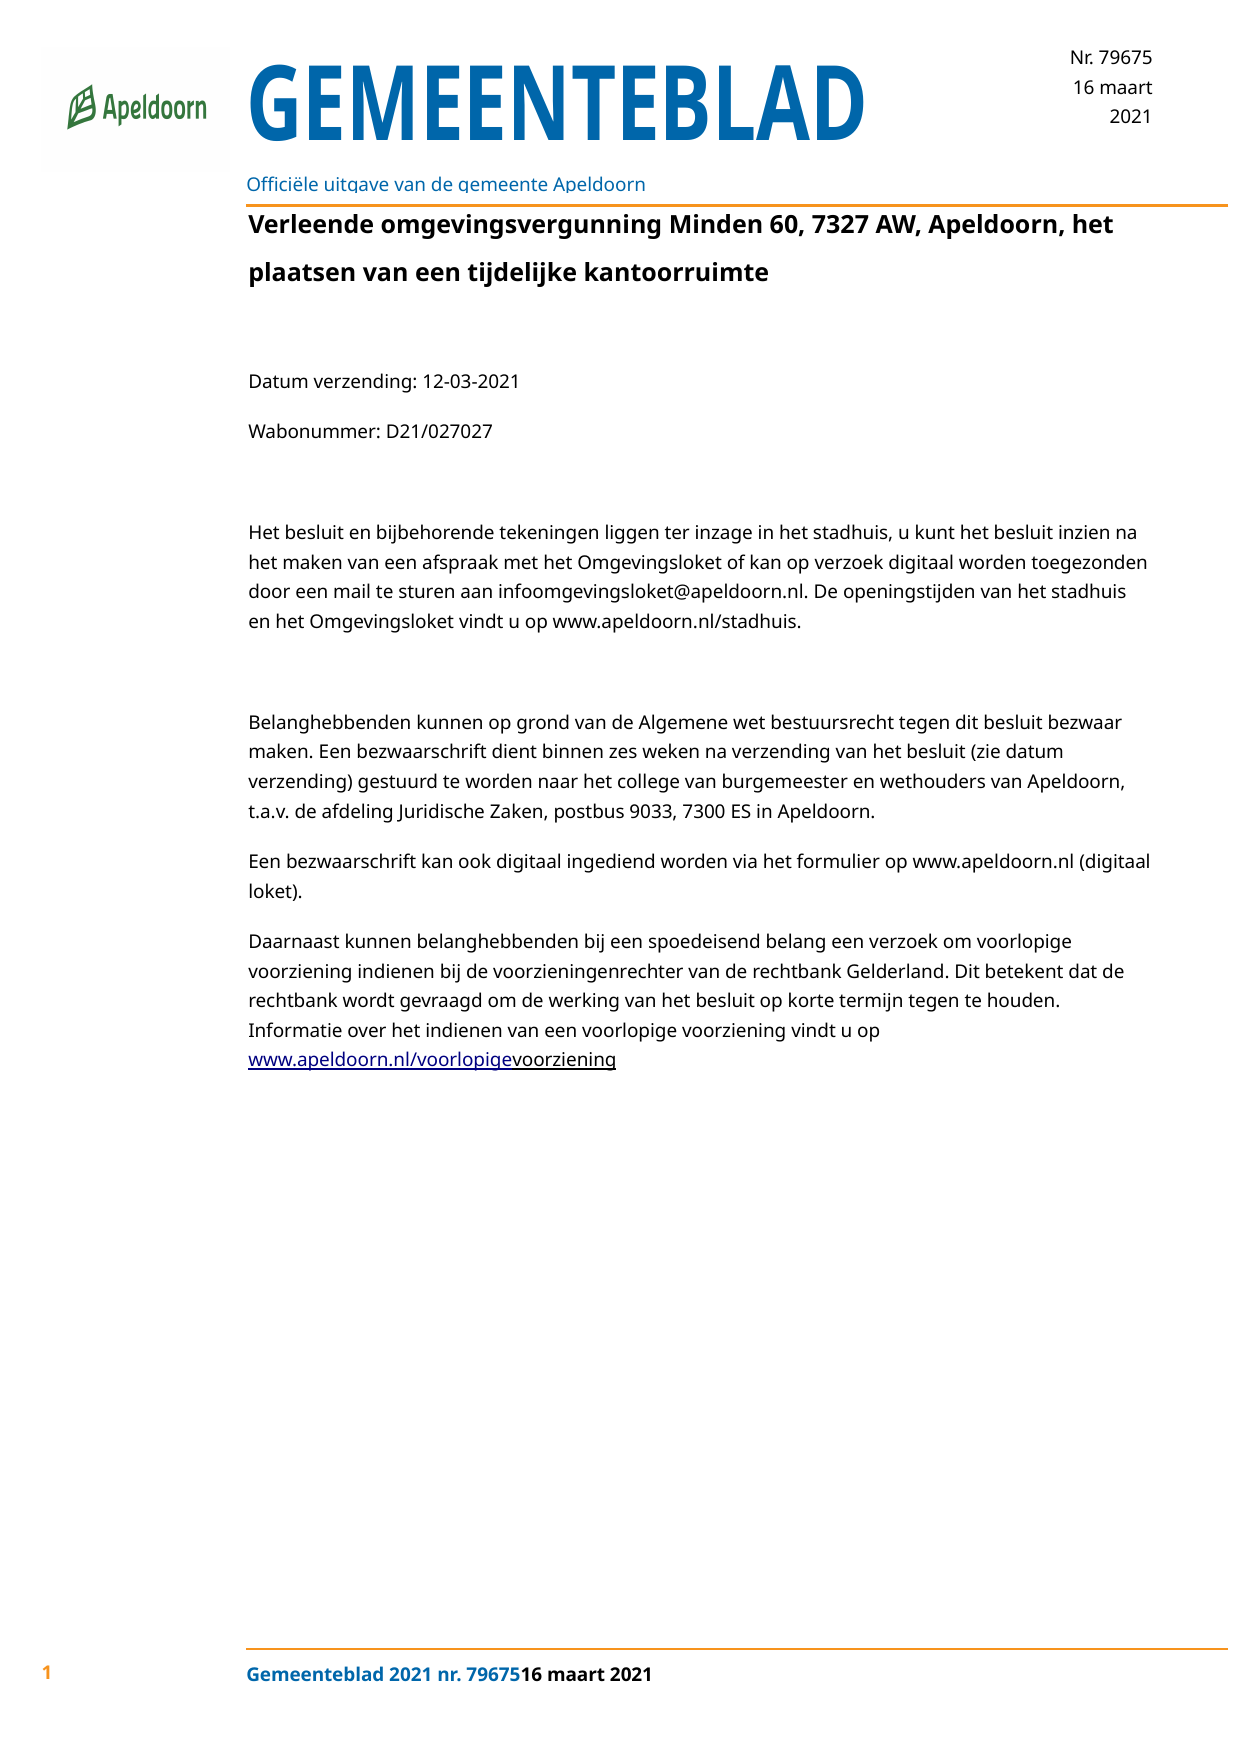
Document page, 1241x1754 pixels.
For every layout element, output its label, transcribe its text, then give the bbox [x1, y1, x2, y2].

text Daarnaast kunnen belanghebbenden bij een spoedeisend belang een verzoek om voorlopige voorziening indienen bij de voorzieningenrechter van de rechtbank Gelderland. Dit betekent dat de rechtbank wordt gevraagd om de werking van het besluit op korte termijn tegen te houden. Informatie over het indienen van een voorlopige voorziening vindt u op www.apeldoorn.nl/voorlopigevoorziening [248, 928, 1152, 1072]
picture [41, 47, 231, 172]
text Wabonummer: D21/027027 [248, 419, 1152, 444]
text Een bezwaarschrift kan ook digitaal ingediend worden via het formulier op www.apeldoorn.nl (digitaal loket). [248, 848, 1152, 904]
text Het besluit en bijbehorende tekeningen liggen ter inzage in het stadhuis, u kunt het besluit inzien na het maken van een afspraak met het Omgevingsloket of kan op verzoek digitaal worden toegezonden door een mail te sturen aan infoomgevingsloket@apeldoorn.nl. De openingstijden van het stadhuis en het Omgevingsloket vindt u op www.apeldoorn.nl/stadhuis. [248, 519, 1152, 634]
text Belanghebbenden kunnen op grond van de Algemene wet bestuursrecht tegen dit besluit bezwaar maken. Een bezwaarschrift dient binnen zes weken na verzending van het besluit (zie datum verzending) gestuurd te worden naar het college van burgemeester en wethouders van Apeldoorn, t.a.v. de afdeling Juridische Zaken, postbus 9033, 7300 ES in Apeldoorn. [248, 709, 1152, 824]
text Verleende omgevingsvergunning Minden 60, 7327 AW, Apeldoorn, het plaatsen van een tijdelijke kantoorruimte [248, 207, 1152, 288]
text Datum verzending: 12-03-2021 [248, 368, 1152, 394]
